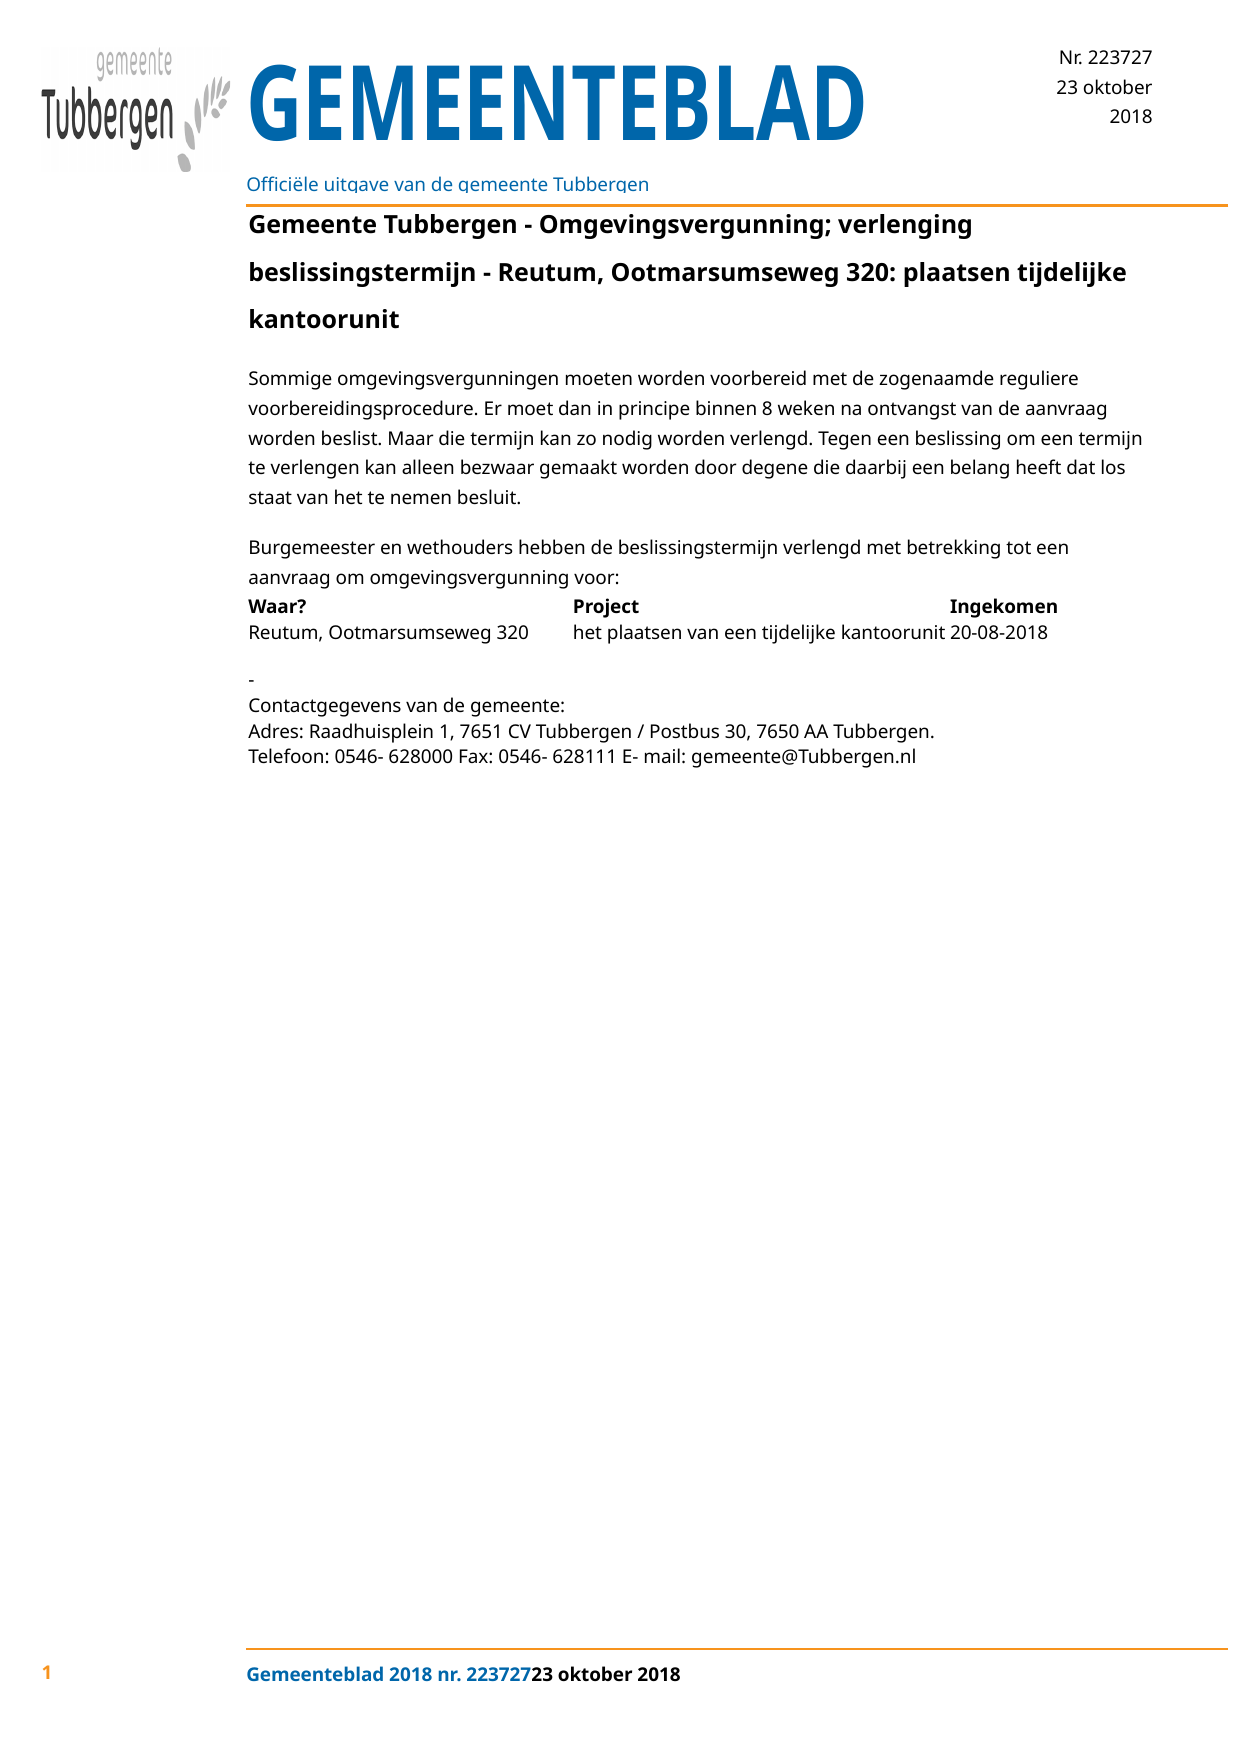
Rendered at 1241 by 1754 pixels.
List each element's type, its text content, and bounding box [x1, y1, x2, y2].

text Contactgegevens van de gemeente: [248, 692, 1152, 718]
text Telefoon: 0546- 628000 Fax: 0546- 628111 E- mail: gemeente@Tubbergen.nl [248, 744, 1152, 769]
picture [41, 47, 231, 172]
table_header Waar? [248, 594, 573, 619]
table_cell 20-08-2018 [950, 619, 1152, 645]
table_header Ingekomen [950, 594, 1152, 619]
text Adres: Raadhuisplein 1, 7651 CV Tubbergen / Postbus 30, 7650 AA Tubbergen. [248, 718, 1152, 744]
table_header Project [573, 594, 950, 619]
text - [248, 666, 1152, 692]
table_cell Reutum, Ootmarsumseweg 320 [248, 619, 573, 645]
text Sommige omgevingsvergunningen moeten worden voorbereid met de zogenaamde reguliere voorbereidingsprocedure. Er moet dan in principe binnen 8 weken na ontvangst van de aanvraag worden beslist. Maar die termijn kan zo nodig worden verlengd. Tegen een beslissing om een termijn te verlengen kan alleen bezwaar gemaakt worden door degene die daarbij een belang heeft dat los staat van het te nemen besluit. [248, 366, 1152, 509]
text Burgemeester en wethouders hebben de beslissingstermijn verlengd met betrekking tot een aanvraag om omgevingsvergunning voor: [248, 534, 1152, 589]
table_cell het plaatsen van een tijdelijke kantoorunit [573, 619, 950, 645]
text Gemeente Tubbergen - Omgevingsvergunning; verlenging beslissingstermijn - Reutum, Ootmarsumseweg 320: plaatsen tijdelijke kantoorunit [248, 207, 1152, 336]
